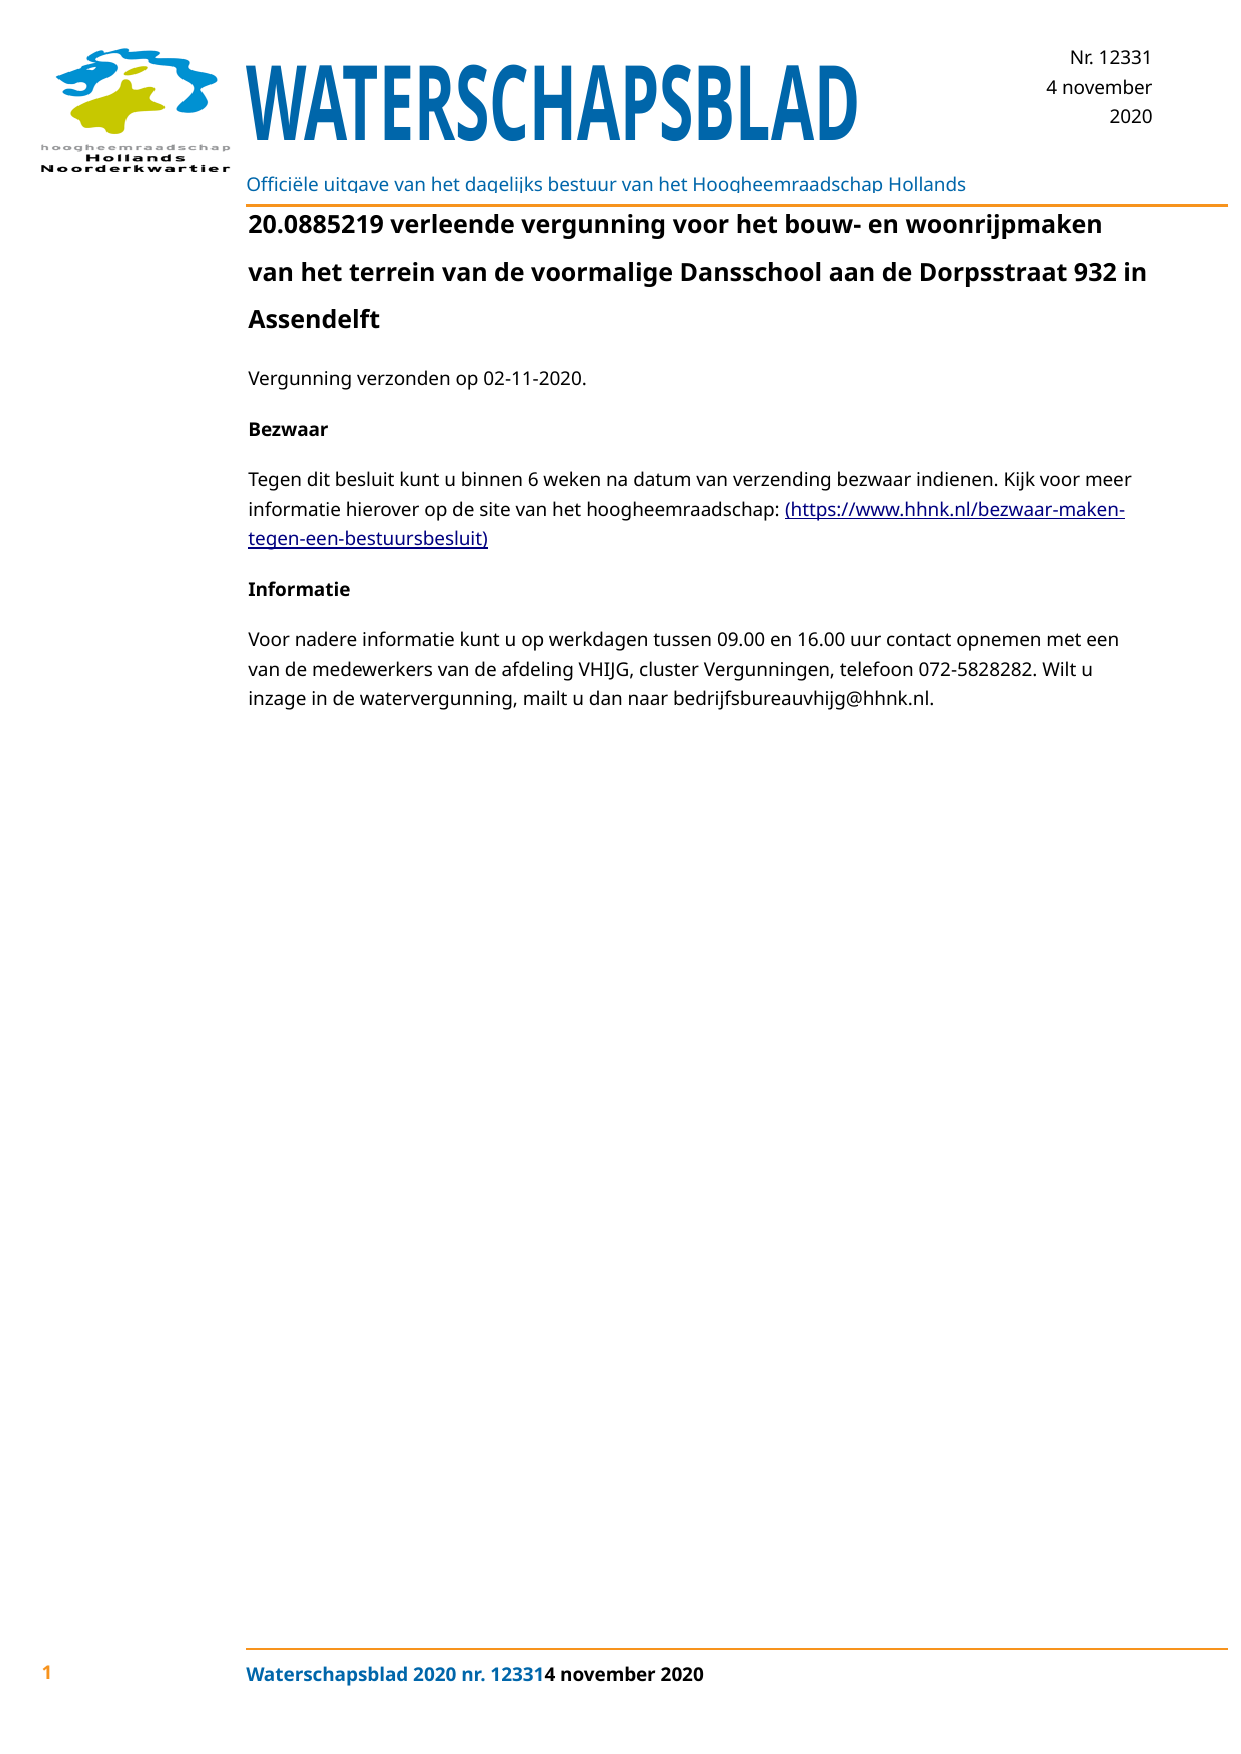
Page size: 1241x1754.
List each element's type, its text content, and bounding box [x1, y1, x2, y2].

text Tegen dit besluit kunt u binnen 6 weken na datum van verzending bezwaar indienen. Kijk voor meer informatie hierover op de site van het hoogheemraadschap: (https://www.hhnk.nl/bezwaar-maken-tegen-een-bestuursbesluit) [248, 466, 1152, 551]
text Bezwaar [248, 416, 1152, 442]
text Vergunning verzonden op 02-11-2020. [248, 366, 1152, 391]
text 20.0885219 verleende vergunning voor het bouw- en woonrijpmaken van het terrein van de voormalige Dansschool aan de Dorpsstraat 932 in Assendelft [248, 207, 1152, 336]
text Voor nadere informatie kunt u op werkdagen tussen 09.00 en 16.00 uur contact opnemen met een van de medewerkers van de afdeling VHIJG, cluster Vergunningen, telefoon 072-5828282. Wilt u inzage in de watervergunning, mailt u dan naar bedrijfsbureauvhijg@hhnk.nl. [248, 626, 1152, 711]
picture [41, 47, 231, 172]
text Informatie [248, 576, 1152, 602]
